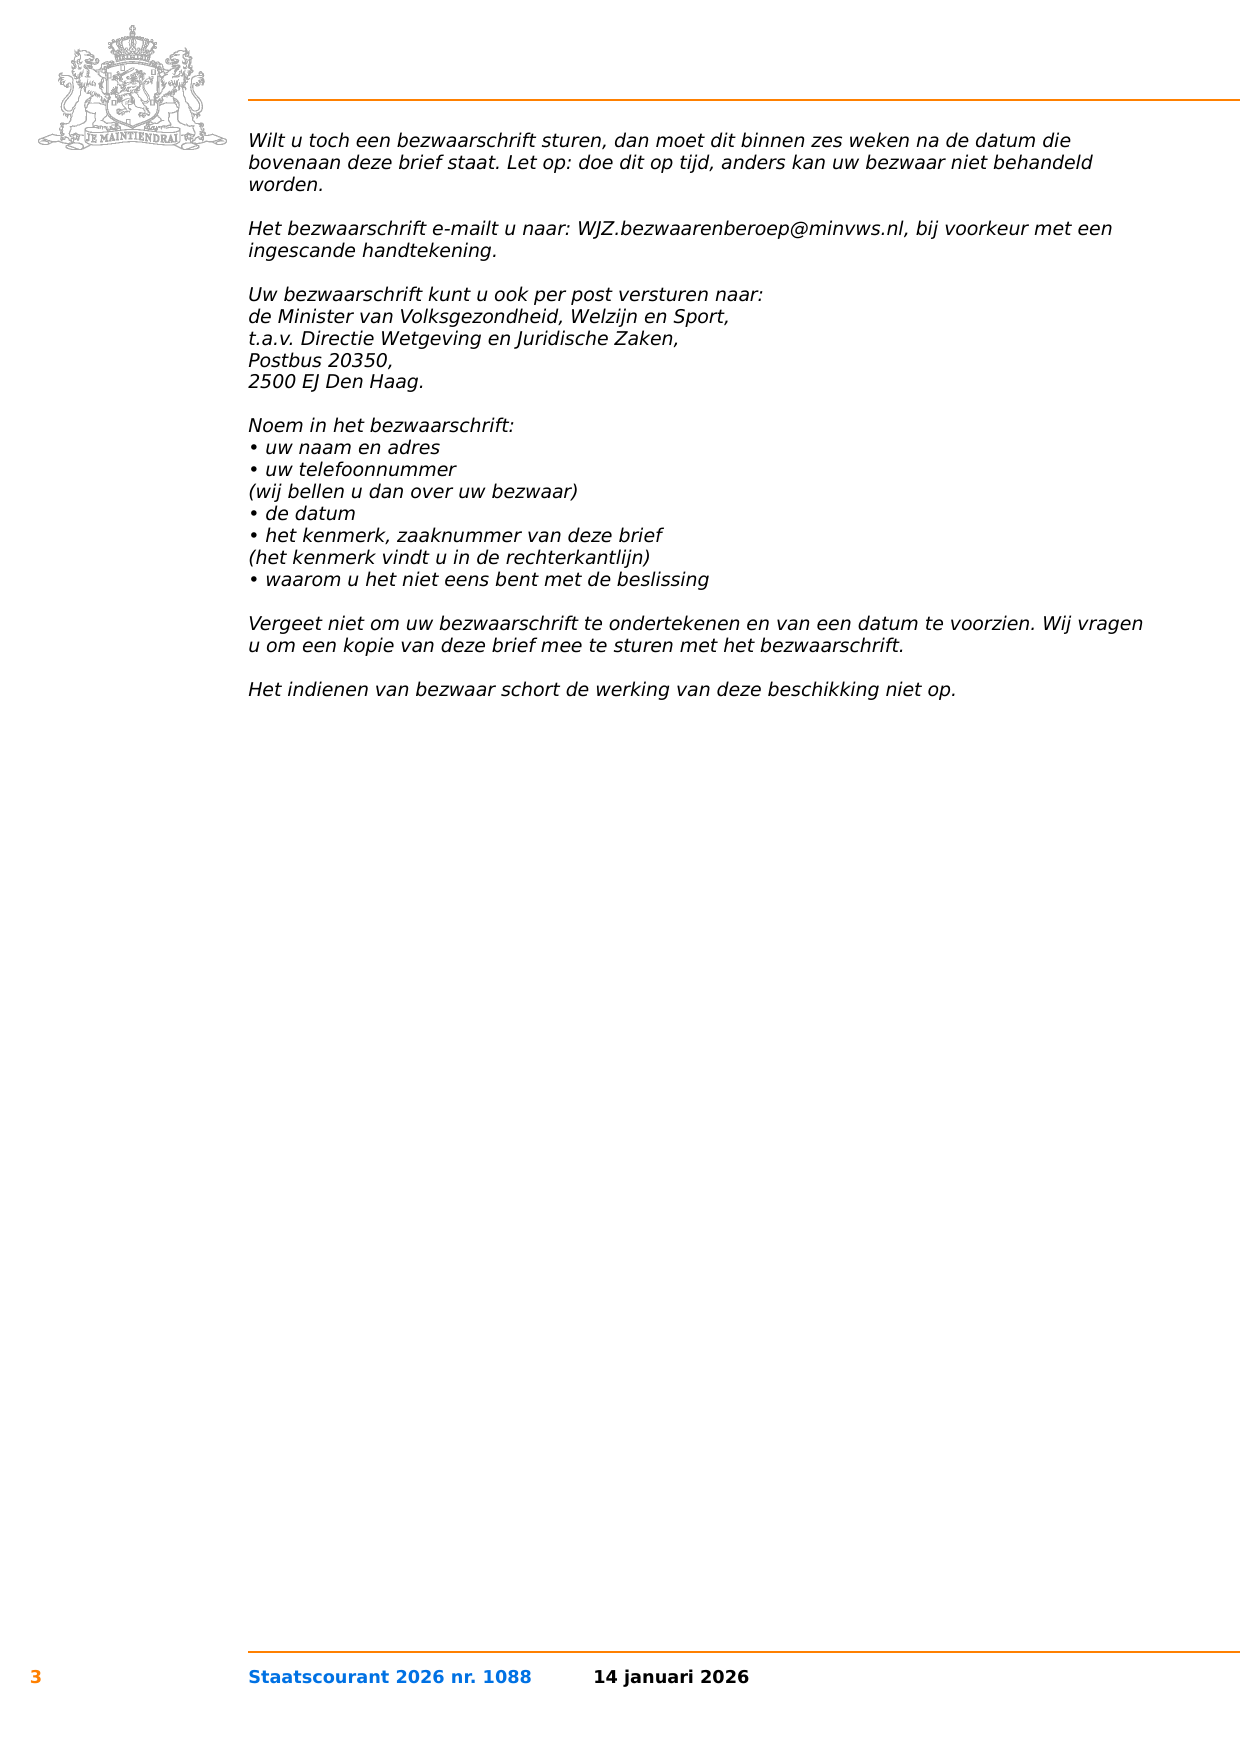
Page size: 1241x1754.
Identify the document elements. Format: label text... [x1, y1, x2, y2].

text (het kenmerk vindt u in de rechterkantlijn) [248, 547, 1163, 569]
text de Minister van Volksgezondheid, Welzijn en Sport, [248, 306, 1163, 327]
text • waarom u het niet eens bent met de beslissing [248, 569, 1163, 591]
text • de datum [248, 503, 1163, 525]
text Het indienen van bezwaar schort de werking van deze beschikking niet op. [248, 679, 1163, 701]
text • uw naam en adres [248, 437, 1163, 459]
text Noem in het bezwaarschrift: [248, 415, 1163, 437]
text Vergeet niet om uw bezwaarschrift te ondertekenen en van een datum te voorzien. Wij vragen u om een kopie van deze brief mee te sturen met het bezwaarschrift. [248, 613, 1163, 657]
text Postbus 20350, [248, 349, 1163, 371]
picture [38, 25, 227, 150]
text (wij bellen u dan over uw bezwaar) [248, 481, 1163, 503]
text 2500 EJ Den Haag. [248, 371, 1163, 393]
text Uw bezwaarschrift kunt u ook per post versturen naar: [248, 283, 1163, 306]
text Wilt u toch een bezwaarschrift sturen, dan moet dit binnen zes weken na de datum die bovenaan deze brief staat. Let op: doe dit op tijd, anders kan uw bezwaar niet behandeld worden. [248, 130, 1163, 196]
text • uw telefoonnummer [248, 459, 1163, 481]
text Het bezwaarschrift e-mailt u naar: WJZ.bezwaarenberoep@minvws.nl, bij voorkeur met een ingescande handtekening. [248, 218, 1163, 262]
text t.a.v. Directie Wetgeving en Juridische Zaken, [248, 327, 1163, 349]
text • het kenmerk, zaaknummer van deze brief [248, 525, 1163, 547]
